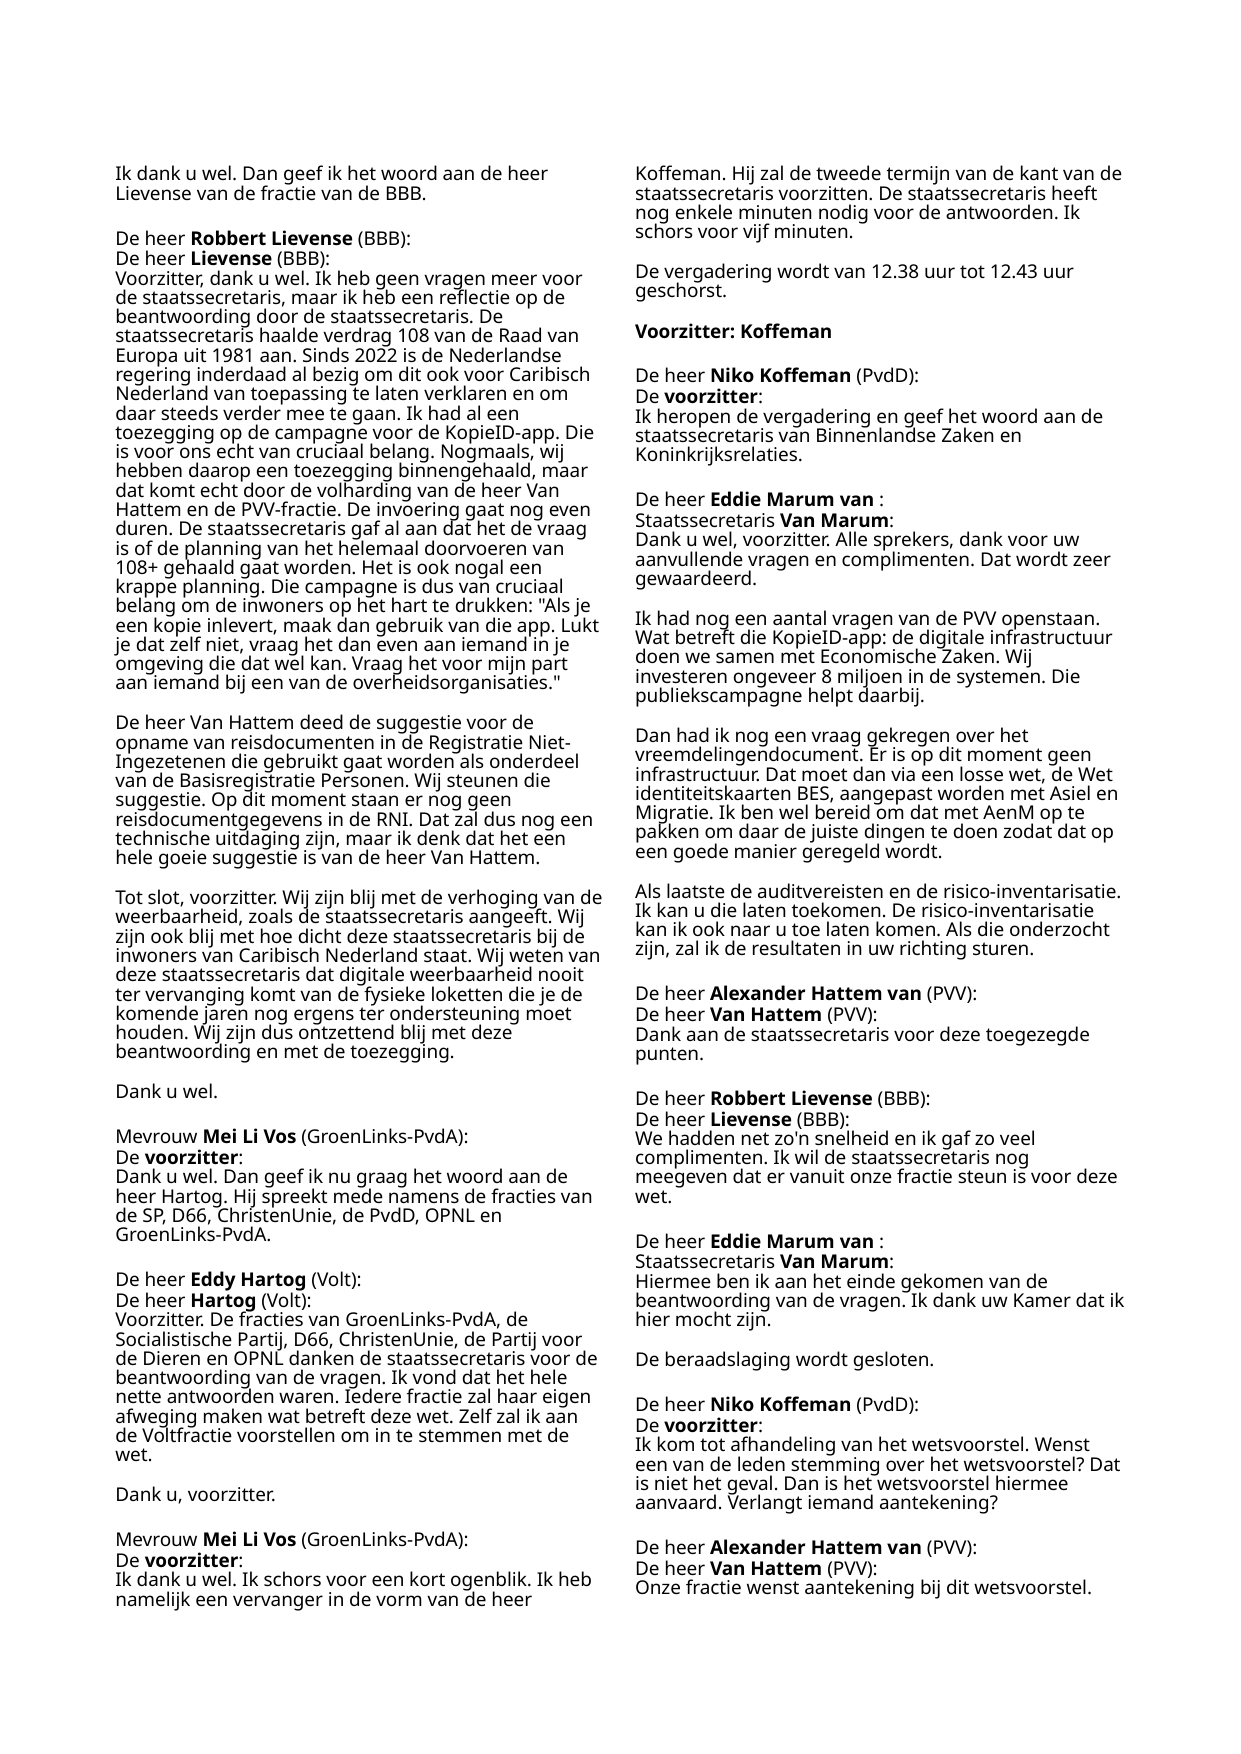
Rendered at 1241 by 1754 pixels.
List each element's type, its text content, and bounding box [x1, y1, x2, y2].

text De heer Alexander Hattem van (PVV): [635, 981, 1125, 1006]
text Onze fractie wenst aantekening bij dit wetsvoorstel. [635, 1579, 1125, 1599]
text Ik had nog een aantal vragen van de PVV openstaan. Wat betreft die KopieID-app: de digitale infrastructuur doen we samen met Economische Zaken. Wij investeren ongeveer 8 miljoen in de systemen. Die publiekscampagne helpt daarbij. [635, 610, 1125, 706]
text Dank u wel, voorzitter. Alle sprekers, dank voor uw aanvullende vragen en complimenten. Dat wordt zeer gewaardeerd. [635, 531, 1125, 589]
text De heer Lievense (BBB): [115, 250, 605, 270]
text De heer Van Hattem deed de suggestie voor de opname van reisdocumenten in de Registratie Niet-Ingezetenen die gebruikt gaat worden als onderdeel van de Basisregistratie Personen. Wij steunen die suggestie. Op dit moment staan er nog geen reisdocumentgegevens in de RNI. Dat zal dus nog een technische uitdaging zijn, maar ik denk dat het een hele goeie suggestie is van de heer Van Hattem. [115, 714, 605, 868]
text Ik kom tot afhandeling van het wetsvoorstel. Wenst een van de leden stemming over het wetsvoorstel? Dat is niet het geval. Dan is het wetsvoorstel hiermee aanvaard. Verlangt iemand aantekening? [635, 1436, 1125, 1513]
text De voorzitter: [635, 388, 1125, 408]
text Mevrouw Mei Li Vos (GroenLinks-PvdA): [115, 1123, 605, 1149]
text Ik heropen de vergadering en geef het woord aan de staatssecretaris van Binnenlandse Zaken en Koninkrijksrelaties. [635, 408, 1125, 466]
text Mevrouw Mei Li Vos (GroenLinks-PvdA): [115, 1526, 605, 1552]
text Hiermee ben ik aan het einde gekomen van de beantwoording van de vragen. Ik dank uw Kamer dat ik hier mocht zijn. [635, 1273, 1125, 1331]
text Dank u wel. Dan geef ik nu graag het woord aan de heer Hartog. Hij spreekt mede namens de fracties van de SP, D66, ChristenUnie, de PvdD, OPNL en GroenLinks-PvdA. [115, 1168, 605, 1246]
text De voorzitter: [115, 1149, 605, 1168]
text De heer Robbert Lievense (BBB): [115, 225, 605, 250]
text Staatssecretaris Van Marum: [635, 512, 1125, 531]
text Als laatste de auditvereisten en de risico-inventarisatie. Ik kan u die laten toekomen. De risico-inventarisatie kan ik ook naar u toe laten komen. Als die onderzocht zijn, zal ik de resultaten in uw richting sturen. [635, 883, 1125, 960]
text De voorzitter: [635, 1417, 1125, 1436]
text Dank u, voorzitter. [115, 1486, 605, 1506]
text De heer Van Hattem (PVV): [635, 1006, 1125, 1026]
text Koffeman. Hij zal de tweede termijn van de kant van de staatssecretaris voorzitten. De staatssecretaris heeft nog enkele minuten nodig voor de antwoorden. Ik schors voor vijf minuten. [635, 165, 1125, 242]
text De heer Eddy Hartog (Volt): [115, 1266, 605, 1292]
text De heer Lievense (BBB): [635, 1111, 1125, 1130]
text De heer Hartog (Volt): [115, 1292, 605, 1311]
text Dan had ik nog een vraag gekregen over het vreemdelingendocument. Er is op dit moment geen infrastructuur. Dat moet dan via een losse wet, de Wet identiteitskaarten BES, aangepast worden met Asiel en Migratie. Ik ben wel bereid om dat met AenM op te pakken om daar de juiste dingen te doen zodat dat op een goede manier geregeld wordt. [635, 727, 1125, 862]
text Dank aan de staatssecretaris voor deze toegezegde punten. [635, 1026, 1125, 1064]
text Dank u wel. [115, 1083, 605, 1103]
text Tot slot, voorzitter. Wij zijn blij met de verhoging van de weerbaarheid, zoals de staatssecretaris aangeeft. Wij zijn ook blij met hoe dicht deze staatssecretaris bij de inwoners van Caribisch Nederland staat. Wij weten van deze staatssecretaris dat digitale weerbaarheid nooit ter vervanging komt van de fysieke loketten die je de komende jaren nog ergens ter ondersteuning moet houden. Wij zijn dus ontzettend blij met deze beantwoording en met de toezegging. [115, 889, 605, 1063]
text De heer Niko Koffeman (PvdD): [635, 363, 1125, 388]
text De vergadering wordt van 12.38 uur tot 12.43 uur geschorst. [635, 263, 1125, 302]
text Voorzitter, dank u wel. Ik heb geen vragen meer voor de staatssecretaris, maar ik heb een reflectie op de beantwoording door de staatssecretaris. De staatssecretaris haalde verdrag 108 van de Raad van Europa uit 1981 aan. Sinds 2022 is de Nederlandse regering inderdaad al bezig om dit ook voor Caribisch Nederland van toepassing te laten verklaren en om daar steeds verder mee te gaan. Ik had al een toezegging op de campagne voor de KopieID-app. Die is voor ons echt van cruciaal belang. Nogmaals, wij hebben daarop een toezegging binnengehaald, maar dat komt echt door de volharding van de heer Van Hattem en de PVV-fractie. De invoering gaat nog even duren. De staatssecretaris gaf al aan dat het de vraag is of de planning van het helemaal doorvoeren van 108+ gehaald gaat worden. Het is ook nogal een krappe planning. Die campagne is dus van cruciaal belang om de inwoners op het hart te drukken: "Als je een kopie inlevert, maak dan gebruik van die app. Lukt je dat zelf niet, vraag het dan even aan iemand in je omgeving die dat wel kan. Vraag het voor mijn part aan iemand bij een van de overheidsorganisaties." [115, 270, 605, 694]
text Voorzitter: Koffeman [635, 323, 1125, 342]
text Ik dank u wel. Ik schors voor een kort ogenblik. Ik heb namelijk een vervanger in de vorm van de heer [115, 1571, 605, 1610]
text De beraadslaging wordt gesloten. [635, 1351, 1125, 1371]
text Staatssecretaris Van Marum: [635, 1253, 1125, 1273]
text De heer Eddie Marum van : [635, 1228, 1125, 1253]
text We hadden net zo'n snelheid en ik gaf zo veel complimenten. Ik wil de staatssecretaris nog meegeven dat er vanuit onze fractie steun is voor deze wet. [635, 1130, 1125, 1207]
text De heer Eddie Marum van : [635, 486, 1125, 512]
text De voorzitter: [115, 1552, 605, 1571]
text De heer Robbert Lievense (BBB): [635, 1085, 1125, 1111]
text De heer Niko Koffeman (PvdD): [635, 1391, 1125, 1417]
text De heer Alexander Hattem van (PVV): [635, 1534, 1125, 1560]
text Ik dank u wel. Dan geef ik het woord aan de heer Lievense van de fractie van de BBB. [115, 165, 605, 204]
text De heer Van Hattem (PVV): [635, 1560, 1125, 1579]
text Voorzitter. De fracties van GroenLinks-PvdA, de Socialistische Partij, D66, ChristenUnie, de Partij voor de Dieren en OPNL danken de staatssecretaris voor de beantwoording van de vragen. Ik vond dat het hele nette antwoorden waren. Iedere fractie zal haar eigen afweging maken wat betreft deze wet. Zelf zal ik aan de Voltfractie voorstellen om in te stemmen met de wet. [115, 1311, 605, 1466]
